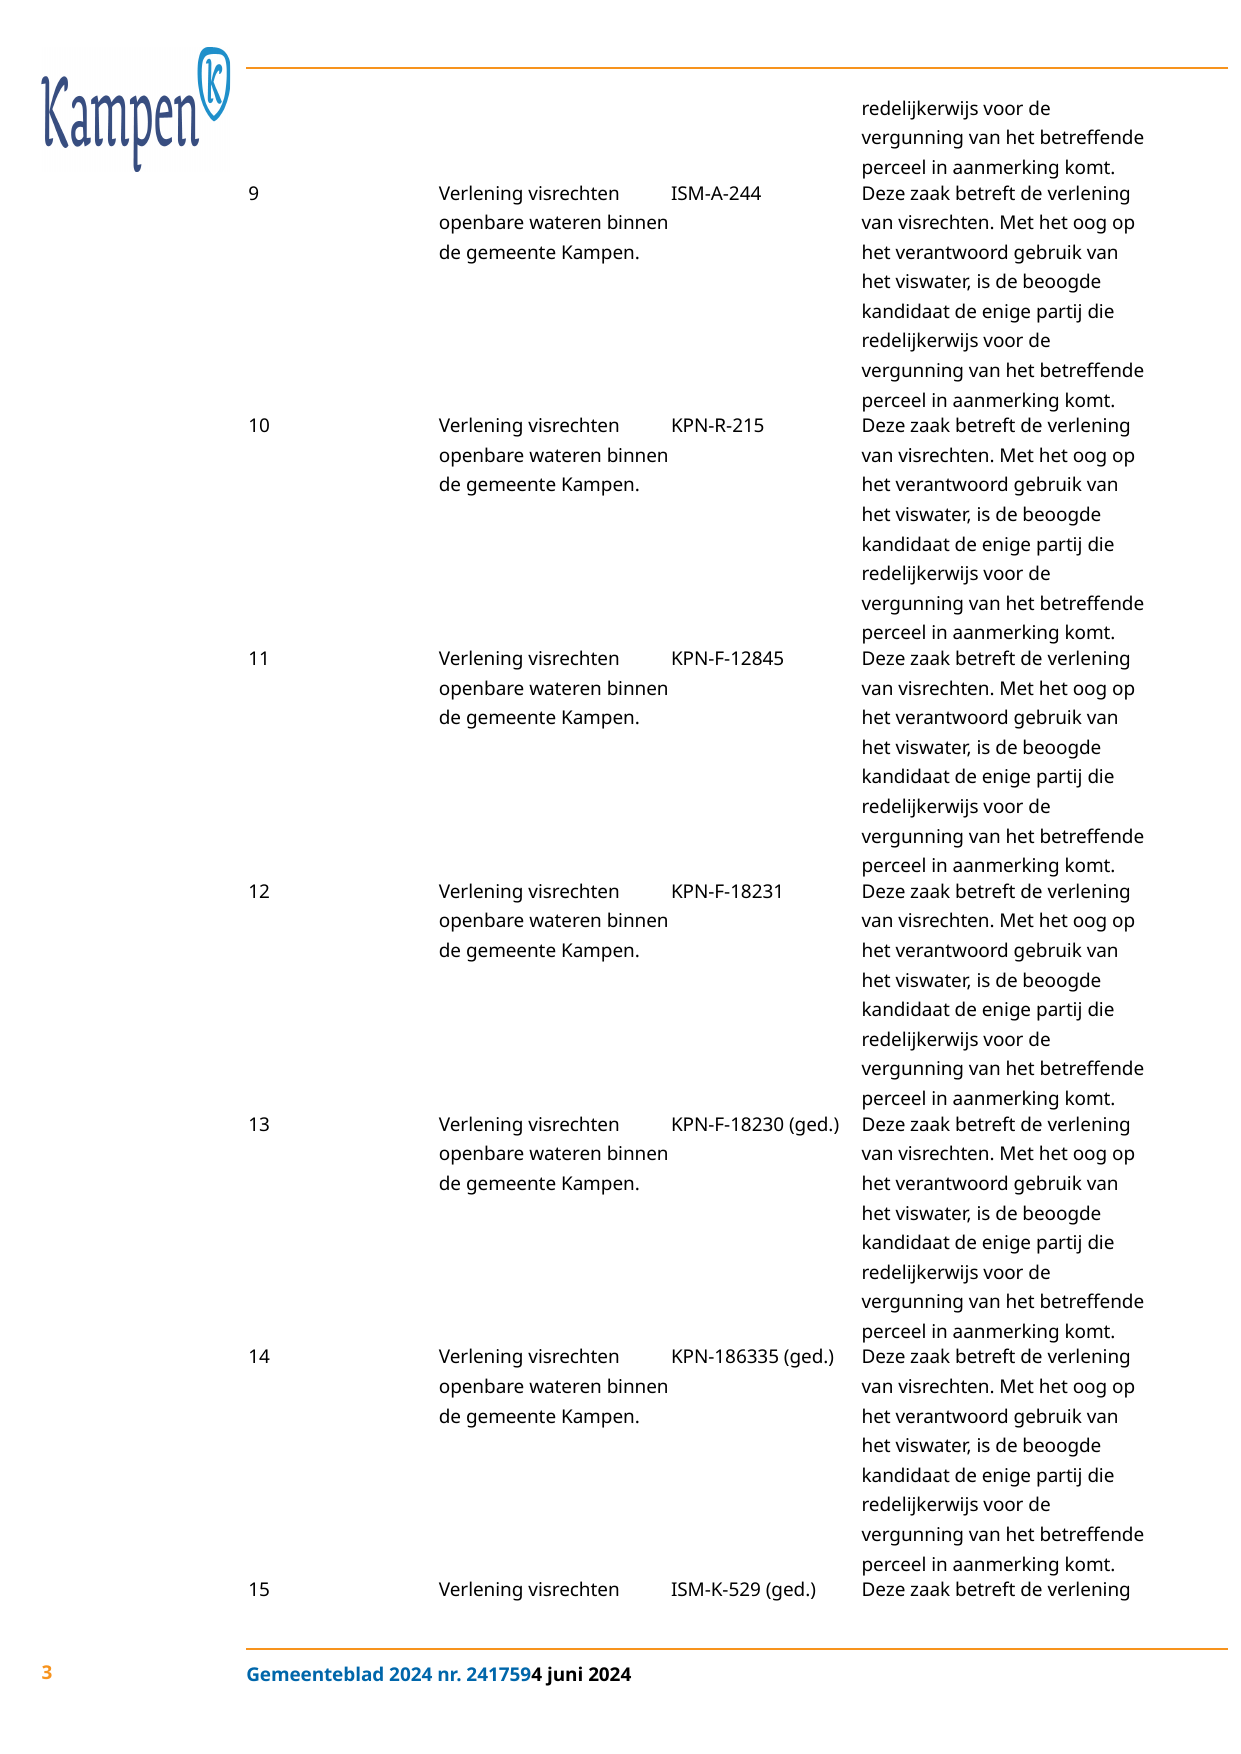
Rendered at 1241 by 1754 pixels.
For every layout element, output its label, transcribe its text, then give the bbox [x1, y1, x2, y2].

table_cell [671, 95, 861, 180]
table_cell KPN-F-18231 [671, 878, 861, 1111]
table_cell Deze zaak betreft de verlening van visrechten. Met het oog op het verantwoord gebruik van het viswater, is de beoogde kandidaat de enige partij die redelijkerwijs voor de vergunning van het betreffende perceel in aanmerking komt. [861, 180, 1152, 412]
table_cell Verlening visrechten openbare wateren binnen de gemeente Kampen. [439, 180, 671, 412]
table_cell Deze zaak betreft de verlening van visrechten. Met het oog op het verantwoord gebruik van het viswater, is de beoogde kandidaat de enige partij die redelijkerwijs voor de vergunning van het betreffende perceel in aanmerking komt. [861, 645, 1152, 878]
table_cell Deze zaak betreft de verlening van visrechten. Met het oog op het verantwoord gebruik van het viswater, is de beoogde kandidaat de enige partij die redelijkerwijs voor de vergunning van het betreffende perceel in aanmerking komt. [861, 878, 1152, 1111]
table_cell 12 [248, 878, 439, 1111]
table_cell KPN-F-18230 (ged.) [671, 1111, 861, 1344]
table_cell ISM-K-529 (ged.) [671, 1577, 861, 1602]
table_cell Verlening visrechten [439, 1577, 671, 1602]
table_cell [439, 95, 671, 180]
table_cell Verlening visrechten openbare wateren binnen de gemeente Kampen. [439, 645, 671, 878]
table_cell redelijkerwijs voor de vergunning van het betreffende perceel in aanmerking komt. [861, 95, 1152, 180]
table_cell [248, 95, 439, 180]
table_cell 14 [248, 1344, 439, 1577]
table_cell 13 [248, 1111, 439, 1344]
table_cell Deze zaak betreft de verlening [861, 1577, 1152, 1602]
table_cell ISM-A-244 [671, 180, 861, 412]
table_cell KPN-F-12845 [671, 645, 861, 878]
table_cell 9 [248, 180, 439, 412]
table_cell Deze zaak betreft de verlening van visrechten. Met het oog op het verantwoord gebruik van het viswater, is de beoogde kandidaat de enige partij die redelijkerwijs voor de vergunning van het betreffende perceel in aanmerking komt. [861, 1111, 1152, 1344]
table_cell KPN-R-215 [671, 413, 861, 645]
table_cell Verlening visrechten openbare wateren binnen de gemeente Kampen. [439, 1111, 671, 1344]
table_cell 11 [248, 645, 439, 878]
table_cell Verlening visrechten openbare wateren binnen de gemeente Kampen. [439, 413, 671, 645]
table_cell Verlening visrechten openbare wateren binnen de gemeente Kampen. [439, 1344, 671, 1577]
table_cell Deze zaak betreft de verlening van visrechten. Met het oog op het verantwoord gebruik van het viswater, is de beoogde kandidaat de enige partij die redelijkerwijs voor de vergunning van het betreffende perceel in aanmerking komt. [861, 413, 1152, 645]
table_cell Verlening visrechten openbare wateren binnen de gemeente Kampen. [439, 878, 671, 1111]
table_cell KPN-186335 (ged.) [671, 1344, 861, 1577]
table_cell 15 [248, 1577, 439, 1602]
table_cell 10 [248, 413, 439, 645]
picture [41, 47, 231, 172]
table_cell Deze zaak betreft de verlening van visrechten. Met het oog op het verantwoord gebruik van het viswater, is de beoogde kandidaat de enige partij die redelijkerwijs voor de vergunning van het betreffende perceel in aanmerking komt. [861, 1344, 1152, 1577]
